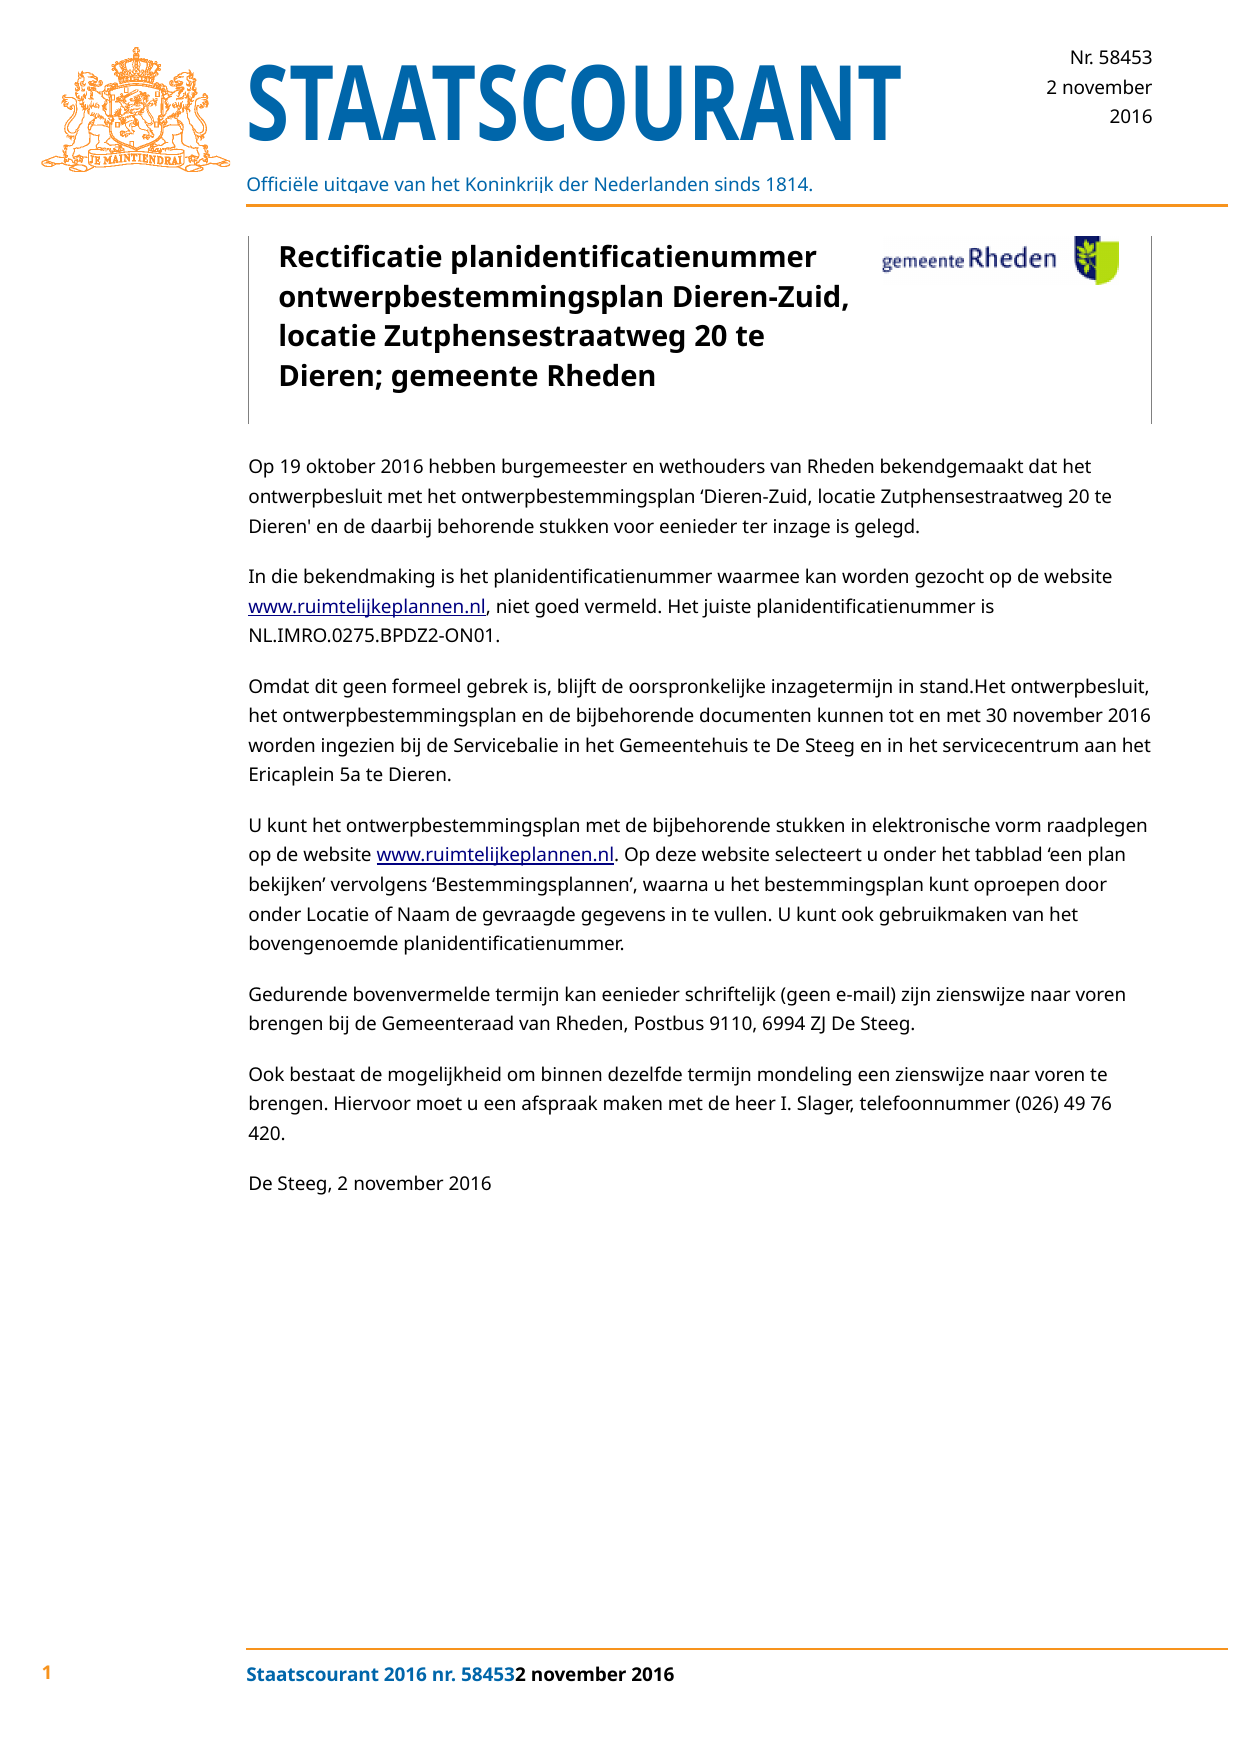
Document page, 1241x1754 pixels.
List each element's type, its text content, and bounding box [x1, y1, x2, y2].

table_header Rectificatie planidentificatienummer ontwerpbestemmingsplan Dieren-Zuid, locatie Zutphensestraatweg 20 te Dieren; gemeente Rheden [249, 236, 850, 424]
text In die bekendmaking is het planidentificatienummer waarmee kan worden gezocht op de website www.ruimtelijkeplannen.nl, niet goed vermeld. Het juiste planidentificatienummer is NL.IMRO.0275.BPDZ2-ON01. [248, 563, 1152, 648]
picture [882, 236, 1119, 285]
picture [41, 47, 231, 172]
text Gedurende bovenvermelde termijn kan eenieder schriftelijk (geen e-mail) zijn zienswijze naar voren brengen bij de Gemeenteraad van Rheden, Postbus 9110, 6994 ZJ De Steeg. [248, 981, 1152, 1036]
table_header [850, 236, 1151, 424]
text Ook bestaat de mogelijkheid om binnen dezelfde termijn mondeling een zienswijze naar voren te brengen. Hiervoor moet u een afspraak maken met de heer I. Slager, telefoonnummer (026) 49 76 420. [248, 1061, 1152, 1146]
text Omdat dit geen formeel gebrek is, blijft de oorspronkelijke inzagetermijn in stand.Het ontwerpbesluit, het ontwerpbestemmingsplan en de bijbehorende documenten kunnen tot en met 30 november 2016 worden ingezien bij de Servicebalie in het Gemeentehuis te De Steeg en in het servicecentrum aan het Ericaplein 5a te Dieren. [248, 673, 1152, 787]
text De Steeg, 2 november 2016 [248, 1170, 1152, 1196]
text U kunt het ontwerpbestemmingsplan met de bijbehorende stukken in elektronische vorm raadplegen op de website www.ruimtelijkeplannen.nl. Op deze website selecteert u onder het tabblad ‘een plan bekijken’ vervolgens ‘Bestemmingsplannen’, waarna u het bestemmingsplan kunt oproepen door onder Locatie of Naam de gevraagde gegevens in te vullen. U kunt ook gebruikmaken van het bovengenoemde planidentificatienummer. [248, 812, 1152, 956]
text Op 19 oktober 2016 hebben burgemeester en wethouders van Rheden bekendgemaakt dat het ontwerpbesluit met het ontwerpbestemmingsplan ‘Dieren-Zuid, locatie Zutphensestraatweg 20 te Dieren' en de daarbij behorende stukken voor eenieder ter inzage is gelegd. [248, 454, 1152, 538]
